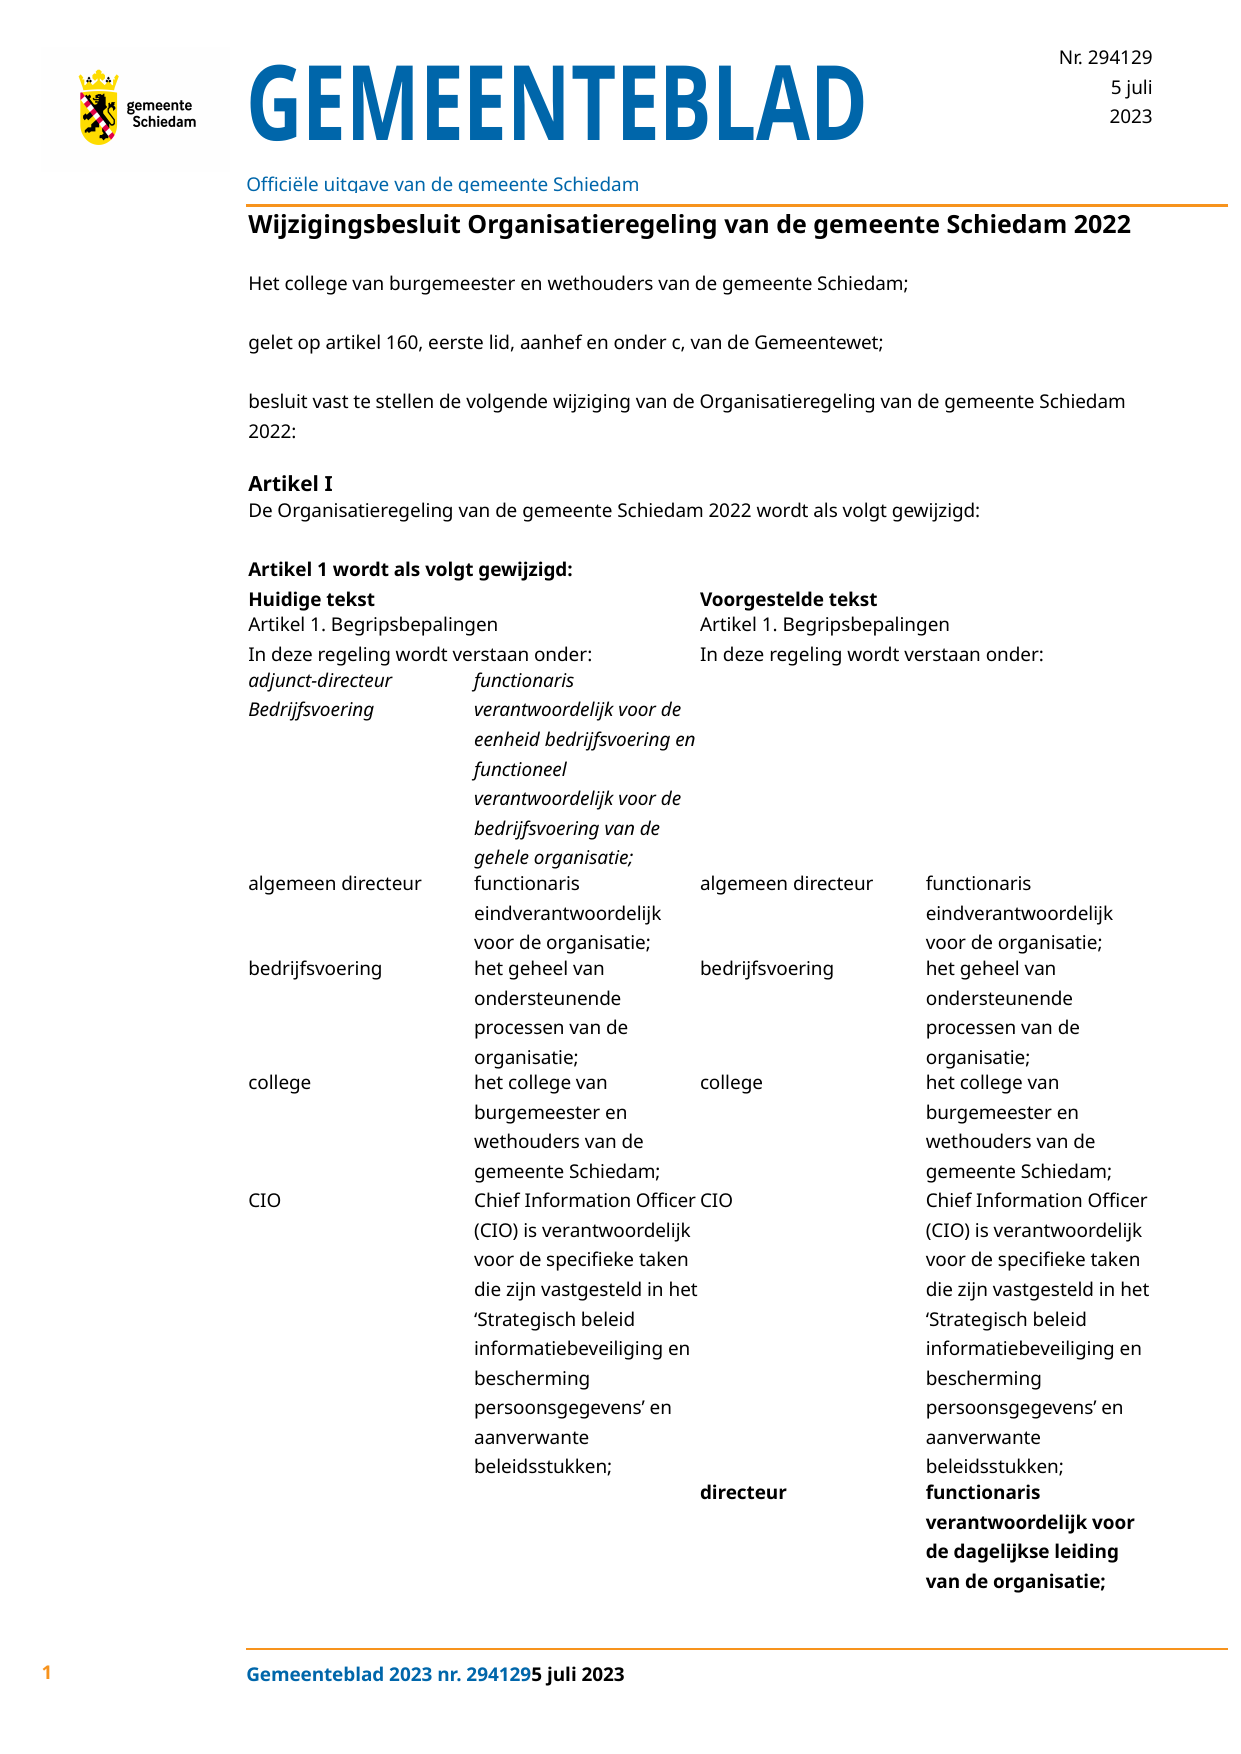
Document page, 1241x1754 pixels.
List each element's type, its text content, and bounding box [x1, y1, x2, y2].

table_cell college [700, 1070, 926, 1184]
table_cell Artikel 1. Begripsbepalingen In deze regeling wordt verstaan onder: [248, 612, 700, 667]
table_cell functionaris eindverantwoordelijk voor de organisatie; [926, 870, 1152, 955]
table_cell [248, 1479, 474, 1594]
text Artikel 1 wordt als volgt gewijzigd: [248, 556, 1152, 582]
table_header Voorgestelde tekst [700, 586, 1152, 612]
text Wijzigingsbesluit Organisatieregeling van de gemeente Schiedam 2022 [248, 207, 1152, 241]
table_cell Artikel 1. Begripsbepalingen In deze regeling wordt verstaan onder: [700, 612, 1152, 667]
table_cell het college van burgemeester en wethouders van de gemeente Schiedam; [926, 1070, 1152, 1184]
picture [41, 47, 231, 172]
text gelet op artikel 160, eerste lid, aanhef en onder c, van de Gemeentewet; [248, 329, 1152, 355]
table_header Huidige tekst [248, 586, 700, 612]
table_header CIO [700, 1188, 926, 1479]
table_cell het college van burgemeester en wethouders van de gemeente Schiedam; [474, 1070, 700, 1184]
table_cell college [248, 1070, 474, 1184]
table_cell directeur [700, 1479, 926, 1594]
table_header Chief Information Officer (CIO) is verantwoordelijk voor de specifieke taken die zijn vastgesteld in het ‘Strategisch beleid informatiebeveiliging en bescherming persoonsgegevens’ en aanverwante beleidsstukken; [926, 1188, 1152, 1479]
table_cell het geheel van ondersteunende processen van de organisatie; [474, 955, 700, 1069]
table_cell adjunct-directeur Bedrijfsvoering [248, 667, 474, 870]
table_cell bedrijfsvoering [700, 955, 926, 1069]
table_cell functionaris verantwoordelijk voor de dagelijkse leiding van de organisatie; [926, 1479, 1152, 1594]
table_cell functionaris verantwoordelijk voor de eenheid bedrijfsvoering en functioneel verantwoordelijk voor de bedrijfsvoering van de gehele organisatie; [474, 667, 700, 870]
table_cell [926, 667, 1152, 870]
text Het college van burgemeester en wethouders van de gemeente Schiedam; [248, 270, 1152, 296]
table_cell functionaris eindverantwoordelijk voor de organisatie; [474, 870, 700, 955]
table_header CIO [248, 1188, 474, 1479]
text De Organisatieregeling van de gemeente Schiedam 2022 wordt als volgt gewijzigd: [248, 497, 1152, 523]
table_header Chief Information Officer (CIO) is verantwoordelijk voor de specifieke taken die zijn vastgesteld in het ‘Strategisch beleid informatiebeveiliging en bescherming persoonsgegevens’ en aanverwante beleidsstukken; [474, 1188, 700, 1479]
table_cell algemeen directeur [700, 870, 926, 955]
text Artikel I [248, 469, 1152, 497]
table_cell [474, 1479, 700, 1594]
table_cell algemeen directeur [248, 870, 474, 955]
table_cell bedrijfsvoering [248, 955, 474, 1069]
text besluit vast te stellen de volgende wijziging van de Organisatieregeling van de gemeente Schiedam 2022: [248, 389, 1152, 444]
table_cell het geheel van ondersteunende processen van de organisatie; [926, 955, 1152, 1069]
table_cell [700, 667, 926, 870]
